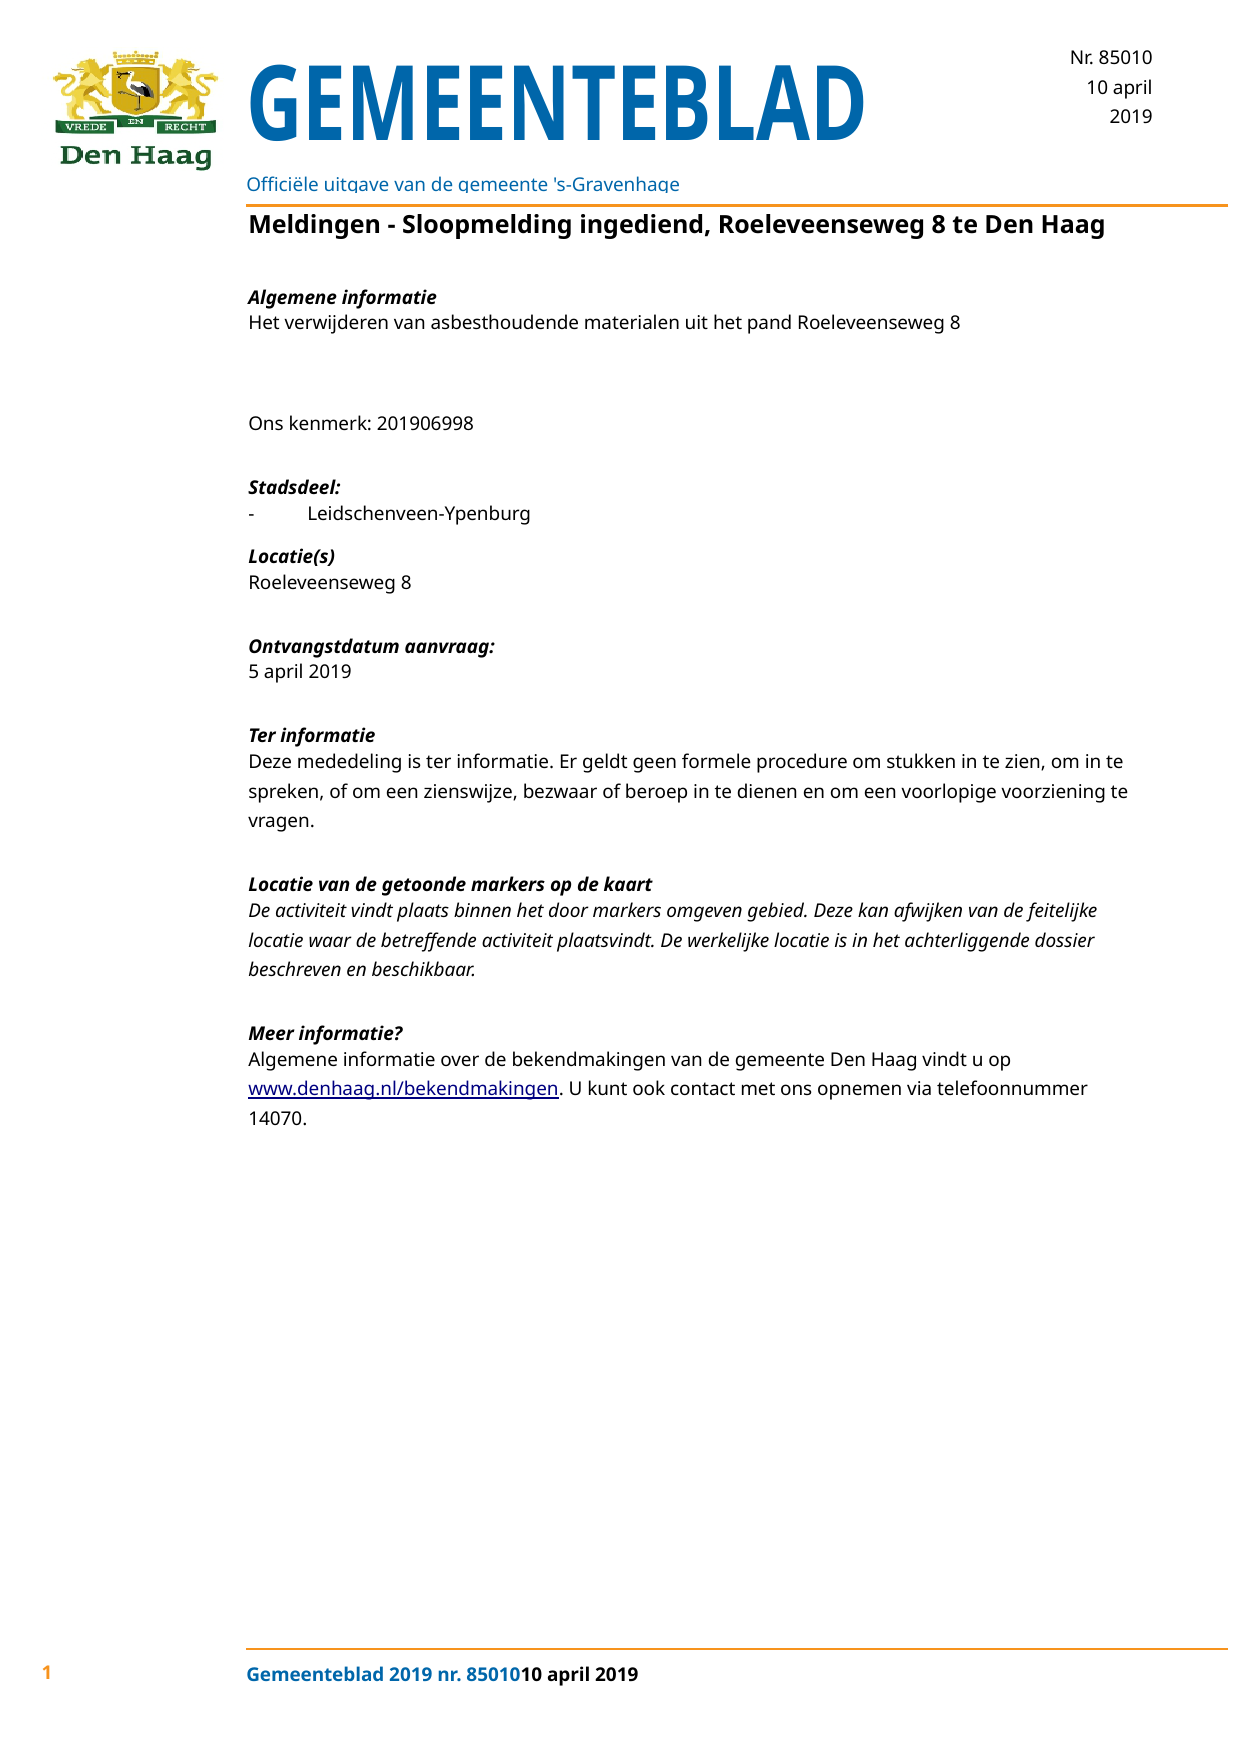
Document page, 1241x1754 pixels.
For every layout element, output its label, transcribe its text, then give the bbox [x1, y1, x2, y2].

text Deze mededeling is ter informatie. Er geldt geen formele procedure om stukken in te zien, om in te spreken, of om een zienswijze, bezwaar of beroep in te dienen en om een voorlopige voorziening te vragen. [248, 748, 1152, 833]
text Ter informatie [248, 723, 1152, 748]
text 5 april 2019 [248, 659, 1152, 684]
text Locatie van de getoonde markers op de kaart [248, 871, 1152, 897]
picture [41, 47, 231, 172]
text Ons kenmerk: 201906998 [248, 410, 1152, 436]
text Locatie(s) [248, 543, 1152, 569]
text De activiteit vindt plaats binnen het door markers omgeven gebied. Deze kan afwijken van de feitelijke locatie waar de betreffende activiteit plaatsvindt. De werkelijke locatie is in het achterliggende dossier beschreven en beschikbaar. [248, 897, 1152, 982]
text Ontvangstdatum aanvraag: [248, 633, 1152, 659]
text Roeleveenseweg 8 [248, 569, 1152, 595]
text Stadsdeel: [248, 474, 1152, 500]
text Algemene informatie over de bekendmakingen van de gemeente Den Haag vindt u op www.denhaag.nl/bekendmakingen. U kunt ook contact met ons opnemen via telefoonnummer 14070. [248, 1046, 1152, 1131]
text Meldingen - Sloopmelding ingediend, Roeleveenseweg 8 te Den Haag [248, 207, 1152, 241]
list Leidschenveen-Ypenburg [248, 500, 1152, 526]
text Meer informatie? [248, 1020, 1152, 1046]
text Algemene informatie [248, 284, 1152, 309]
text Het verwijderen van asbesthoudende materialen uit het pand Roeleveenseweg 8 [248, 309, 1152, 335]
